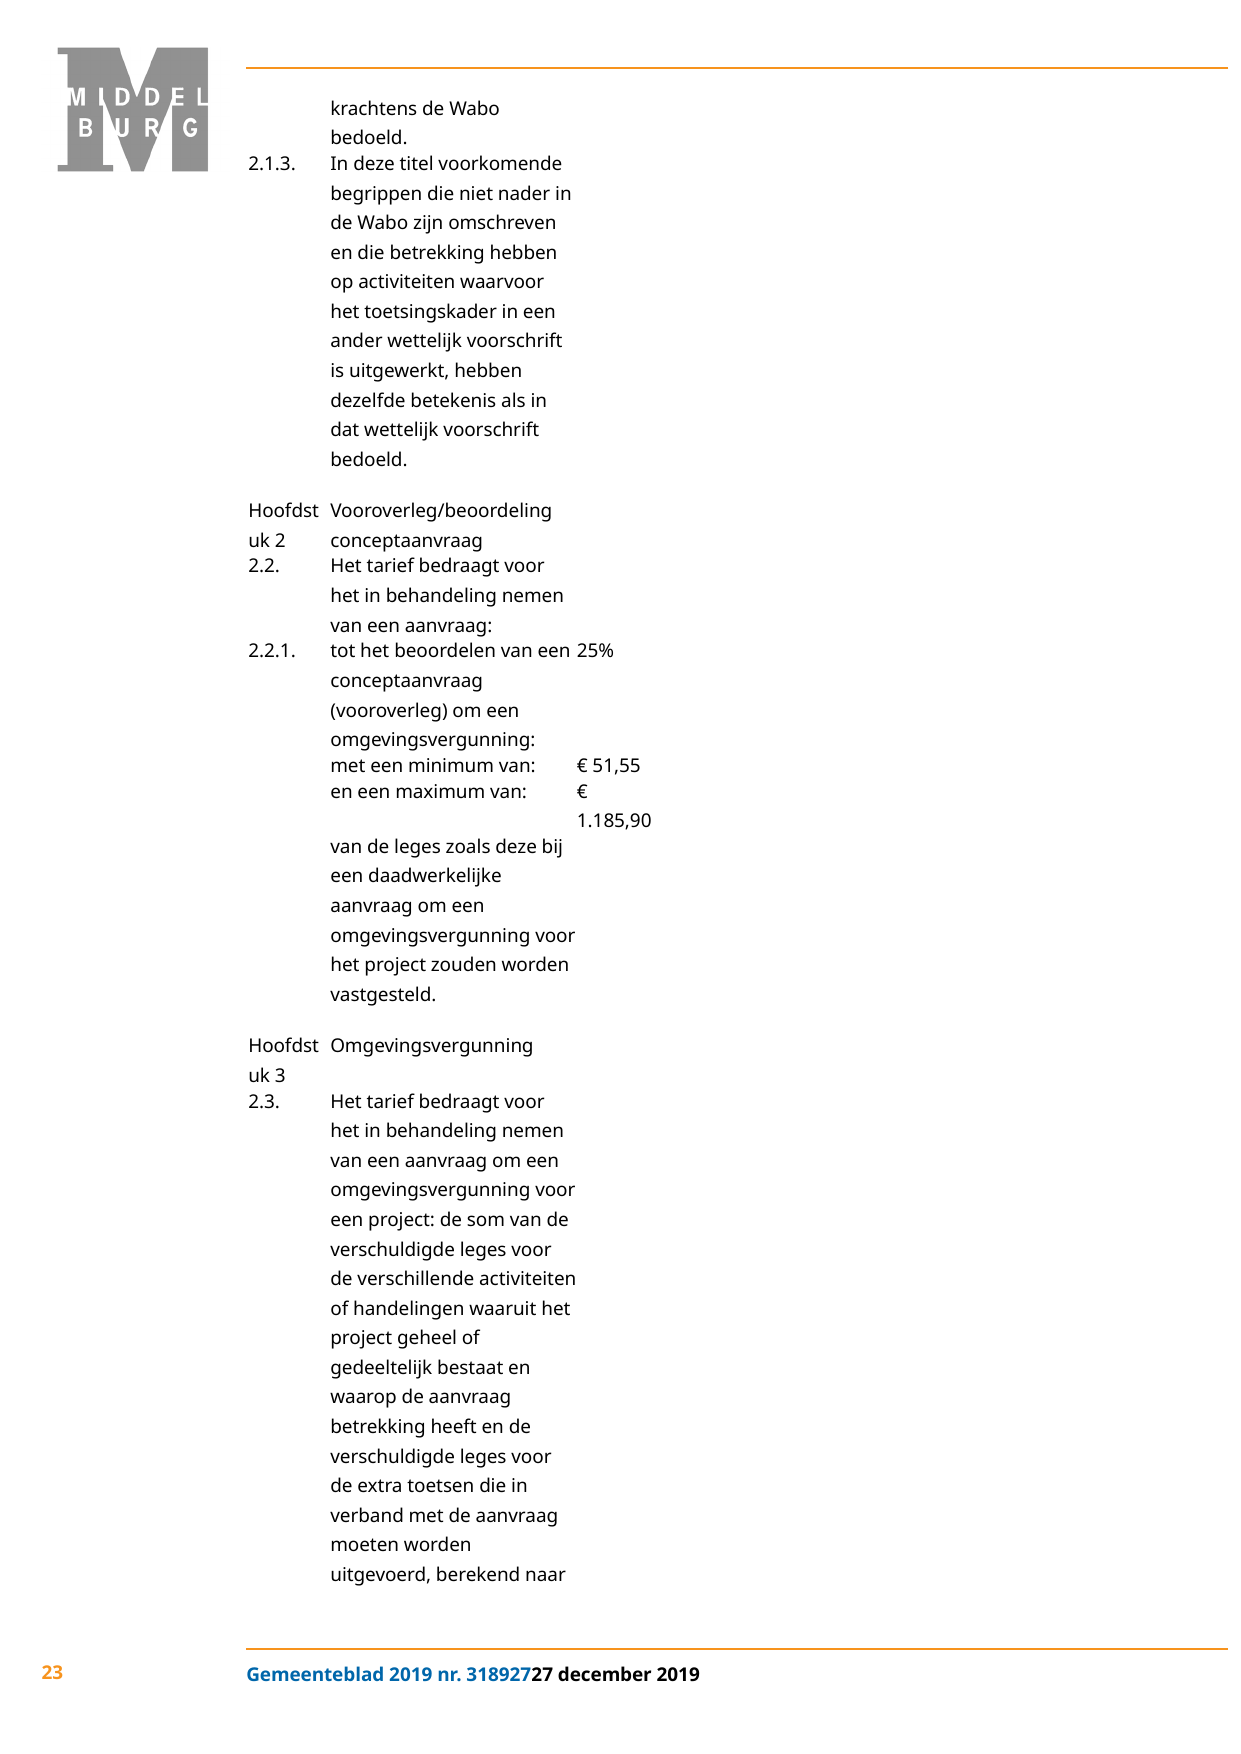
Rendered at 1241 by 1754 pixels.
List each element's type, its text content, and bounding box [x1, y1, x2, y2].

table_cell tot het beoordelen van een conceptaanvraag (vooroverleg) om een omgevingsvergunning: [330, 638, 577, 752]
table_cell [987, 472, 1069, 497]
table_cell [905, 778, 987, 833]
table_cell [823, 553, 905, 638]
table_cell [1069, 150, 1152, 472]
table_cell [1069, 553, 1152, 638]
table_cell [823, 95, 905, 150]
table_cell [577, 150, 659, 472]
table_cell [987, 833, 1069, 1007]
table_cell [823, 472, 905, 497]
table_cell [1069, 498, 1152, 553]
table_cell [248, 752, 330, 778]
table_cell € 51,55 [577, 752, 659, 778]
table_cell [330, 472, 577, 497]
table_cell 2.2.1. [248, 638, 330, 752]
table_cell [741, 778, 823, 833]
table_cell [1069, 752, 1152, 778]
table_cell [987, 553, 1069, 638]
table_cell [1069, 472, 1152, 497]
table_cell [905, 833, 987, 1007]
table_cell [659, 498, 741, 553]
table_cell [823, 778, 905, 833]
table_cell van de leges zoals deze bij een daadwerkelijke aanvraag om een omgevingsvergunning voor het project zouden worden vastgesteld. [330, 833, 577, 1007]
table_cell [987, 638, 1069, 752]
table_cell [987, 1088, 1069, 1587]
table_cell [741, 638, 823, 752]
table_cell [741, 150, 823, 472]
table_cell [905, 1007, 987, 1032]
table_cell [1069, 1007, 1152, 1032]
picture [41, 47, 231, 172]
table_cell [741, 95, 823, 150]
table_cell 2.2. [248, 553, 330, 638]
table_cell [823, 1033, 905, 1088]
table_cell Het tarief bedraagt voor het in behandeling nemen van een aanvraag: [330, 553, 577, 638]
table_cell [823, 1088, 905, 1587]
table_cell [987, 1007, 1069, 1032]
table_cell [577, 833, 659, 1007]
table_cell [577, 1007, 659, 1032]
table_cell 25% [577, 638, 659, 752]
table_cell Omgevingsvergunning [330, 1033, 577, 1088]
table_cell en een maximum van: [330, 778, 577, 833]
table_cell [741, 1088, 823, 1587]
table_cell [905, 472, 987, 497]
table_cell [741, 1033, 823, 1088]
table_cell [577, 1033, 659, 1088]
table_cell [1069, 95, 1152, 150]
table_cell [577, 553, 659, 638]
table_cell [248, 95, 330, 150]
table_cell [1069, 833, 1152, 1007]
table_cell Het tarief bedraagt voor het in behandeling nemen van een aanvraag om een omgevingsvergunning voor een project: de som van de verschuldigde leges voor de verschillende activiteiten of handelingen waaruit het project geheel of gedeeltelijk bestaat en waarop de aanvraag betrekking heeft en de verschuldigde leges voor de extra toetsen die in verband met de aanvraag moeten worden uitgevoerd, berekend naar [330, 1088, 577, 1587]
table_cell [741, 833, 823, 1007]
table_cell [659, 778, 741, 833]
table_cell [987, 1033, 1069, 1088]
table_cell [823, 638, 905, 752]
table_cell [823, 1007, 905, 1032]
table_cell [659, 752, 741, 778]
table_cell [577, 498, 659, 553]
table_cell [659, 638, 741, 752]
table_cell [741, 752, 823, 778]
table_cell [905, 95, 987, 150]
table_cell [987, 95, 1069, 150]
table_cell [659, 150, 741, 472]
table_cell [823, 752, 905, 778]
table_cell [823, 833, 905, 1007]
table_cell [248, 1007, 330, 1032]
table_cell [741, 498, 823, 553]
table_cell krachtens de Wabo bedoeld. [330, 95, 577, 150]
table_cell 2.3. [248, 1088, 330, 1587]
table_cell [987, 150, 1069, 472]
table_cell [741, 553, 823, 638]
table_cell [1069, 638, 1152, 752]
table_cell [577, 472, 659, 497]
table_cell [248, 472, 330, 497]
table_cell Hoofdstuk 2 [248, 498, 330, 553]
table_cell [577, 1088, 659, 1587]
table_cell [905, 638, 987, 752]
table_cell [330, 1007, 577, 1032]
table_cell [987, 752, 1069, 778]
table_cell [659, 95, 741, 150]
table_cell [659, 553, 741, 638]
table_cell [905, 150, 987, 472]
table_cell [905, 553, 987, 638]
table_cell [823, 498, 905, 553]
table_cell [905, 752, 987, 778]
table_cell [659, 1088, 741, 1587]
table_cell [823, 150, 905, 472]
table_cell [248, 833, 330, 1007]
table_cell [1069, 1088, 1152, 1587]
table_cell [905, 1033, 987, 1088]
table_cell [741, 1007, 823, 1032]
table_cell [248, 778, 330, 833]
table_cell € 1.185,90 [577, 778, 659, 833]
table_cell [659, 472, 741, 497]
table_cell [905, 1088, 987, 1587]
table_cell [905, 498, 987, 553]
table_cell [659, 1007, 741, 1032]
table_cell [741, 472, 823, 497]
table_cell Hoofdstuk 3 [248, 1033, 330, 1088]
table_cell [987, 498, 1069, 553]
table_cell In deze titel voorkomende begrippen die niet nader in de Wabo zijn omschreven en die betrekking hebben op activiteiten waarvoor het toetsingskader in een ander wettelijk voorschrift is uitgewerkt, hebben dezelfde betekenis als in dat wettelijk voorschrift bedoeld. [330, 150, 577, 472]
table_cell [659, 833, 741, 1007]
table_cell [659, 1033, 741, 1088]
table_cell [1069, 1033, 1152, 1088]
table_cell [577, 95, 659, 150]
table_cell Vooroverleg/beoordeling conceptaanvraag [330, 498, 577, 553]
table_cell [1069, 778, 1152, 833]
table_cell [987, 778, 1069, 833]
table_cell 2.1.3. [248, 150, 330, 472]
table_cell met een minimum van: [330, 752, 577, 778]
